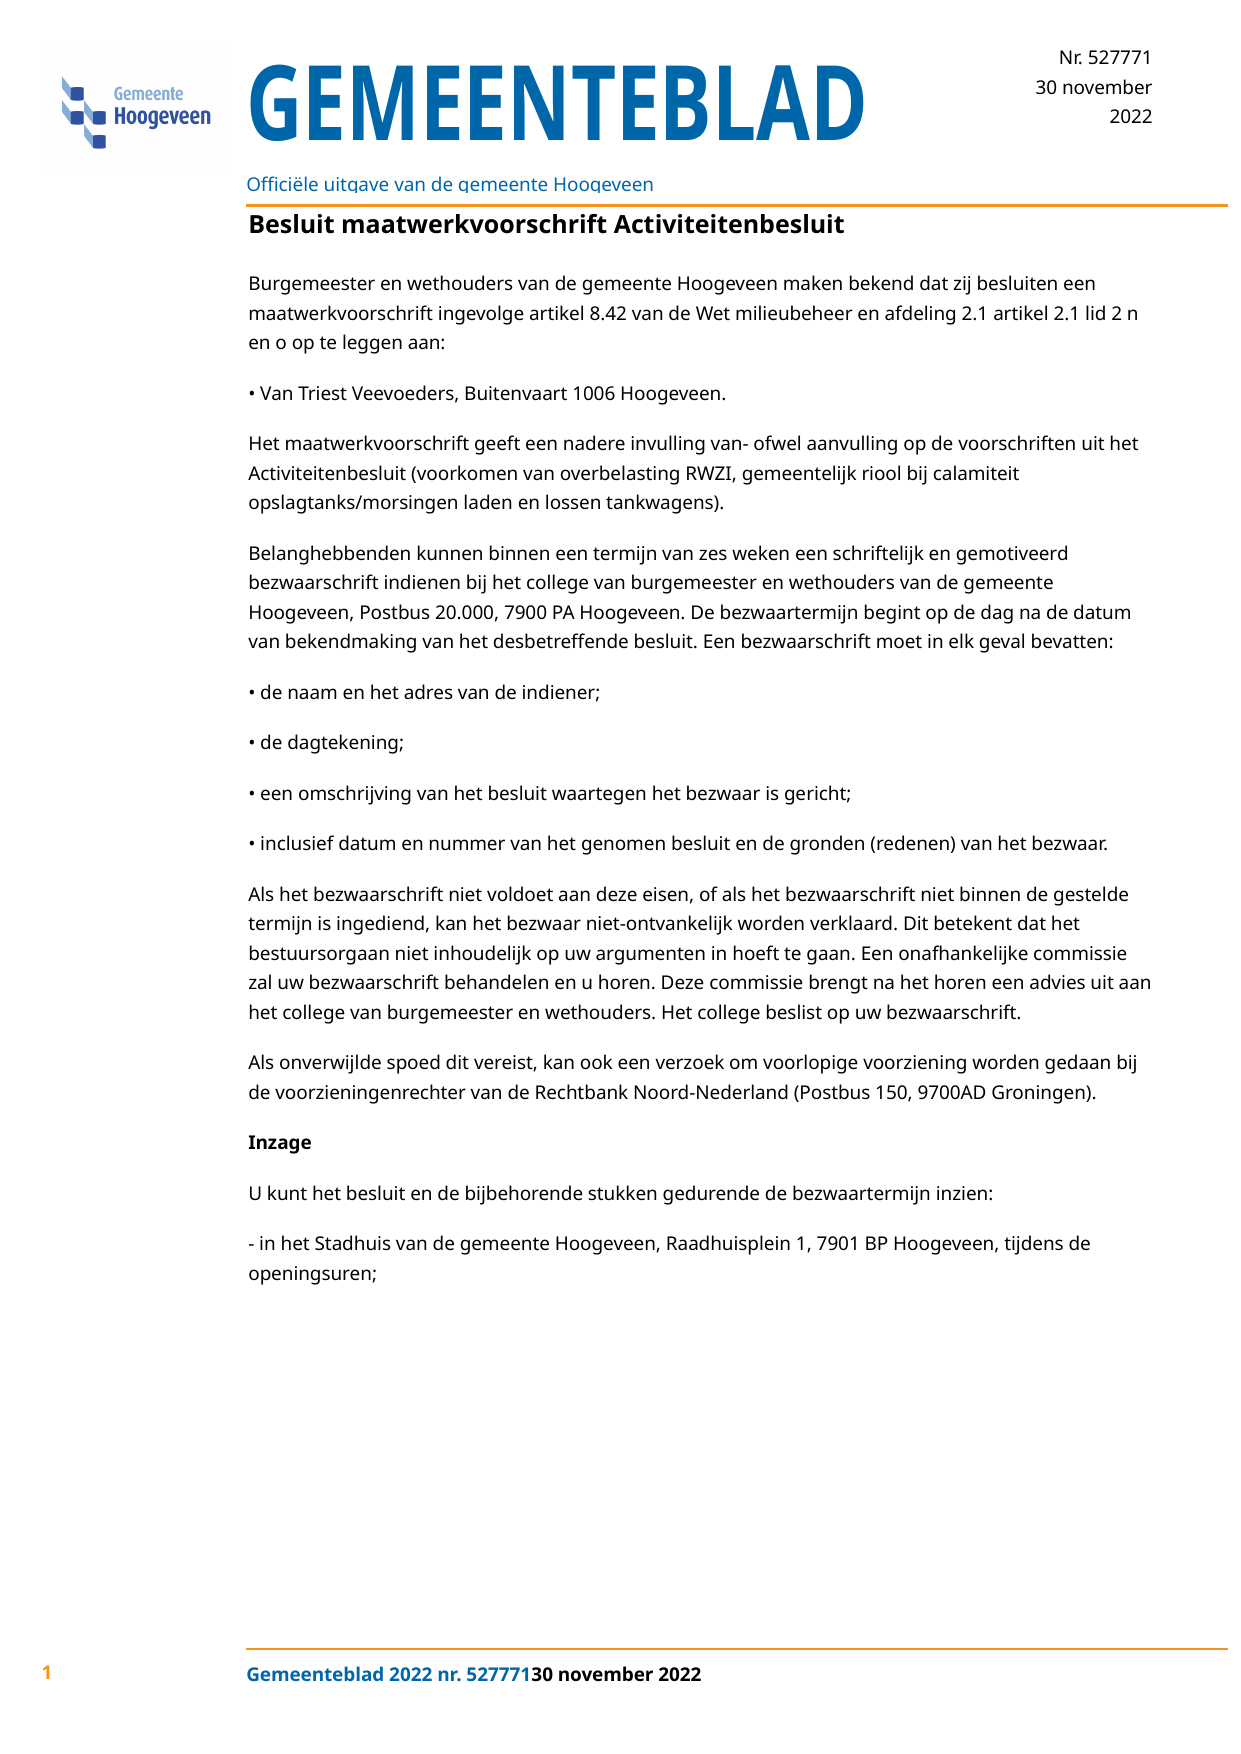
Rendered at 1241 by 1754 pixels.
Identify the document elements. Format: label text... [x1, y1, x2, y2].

text • de naam en het adres van de indiener; [248, 679, 1152, 705]
text Inzage [248, 1129, 1152, 1155]
text • Van Triest Veevoeders, Buitenvaart 1006 Hoogeveen. [248, 380, 1152, 406]
text Besluit maatwerkvoorschrift Activiteitenbesluit [248, 207, 1152, 241]
text Als het bezwaarschrift niet voldoet aan deze eisen, of als het bezwaarschrift niet binnen de gestelde termijn is ingediend, kan het bezwaar niet-ontvankelijk worden verklaard. Dit betekent dat het bestuursorgaan niet inhoudelijk op uw argumenten in hoeft te gaan. Een onafhankelijke commissie zal uw bezwaarschrift behandelen en u horen. Deze commissie brengt na het horen een advies uit aan het college van burgemeester en wethouders. Het college beslist op uw bezwaarschrift. [248, 881, 1152, 1025]
text Burgemeester en wethouders van de gemeente Hoogeveen maken bekend dat zij besluiten een maatwerkvoorschrift ingevolge artikel 8.42 van de Wet milieubeheer en afdeling 2.1 artikel 2.1 lid 2 n en o op te leggen aan: [248, 270, 1152, 355]
text • een omschrijving van het besluit waartegen het bezwaar is gericht; [248, 780, 1152, 806]
text Het maatwerkvoorschrift geeft een nadere invulling van- ofwel aanvulling op de voorschriften uit het Activiteitenbesluit (voorkomen van overbelasting RWZI, gemeentelijk riool bij calamiteit opslagtanks/morsingen laden en lossen tankwagens). [248, 430, 1152, 515]
text • de dagtekening; [248, 729, 1152, 755]
text Als onverwijlde spoed dit vereist, kan ook een verzoek om voorlopige voorziening worden gedaan bij de voorzieningenrechter van de Rechtbank Noord-Nederland (Postbus 150, 9700AD Groningen). [248, 1049, 1152, 1105]
text • inclusief datum en nummer van het genomen besluit en de gronden (redenen) van het bezwaar. [248, 830, 1152, 856]
text U kunt het besluit en de bijbehorende stukken gedurende de bezwaartermijn inzien: [248, 1180, 1152, 1206]
text Belanghebbenden kunnen binnen een termijn van zes weken een schriftelijk en gemotiveerd bezwaarschrift indienen bij het college van burgemeester en wethouders van de gemeente Hoogeveen, Postbus 20.000, 7900 PA Hoogeveen. De bezwaartermijn begint op de dag na de datum van bekendmaking van het desbetreffende besluit. Een bezwaarschrift moet in elk geval bevatten: [248, 540, 1152, 654]
text - in het Stadhuis van de gemeente Hoogeveen, Raadhuisplein 1, 7901 BP Hoogeveen, tijdens de openingsuren; [248, 1230, 1152, 1286]
picture [41, 47, 231, 172]
